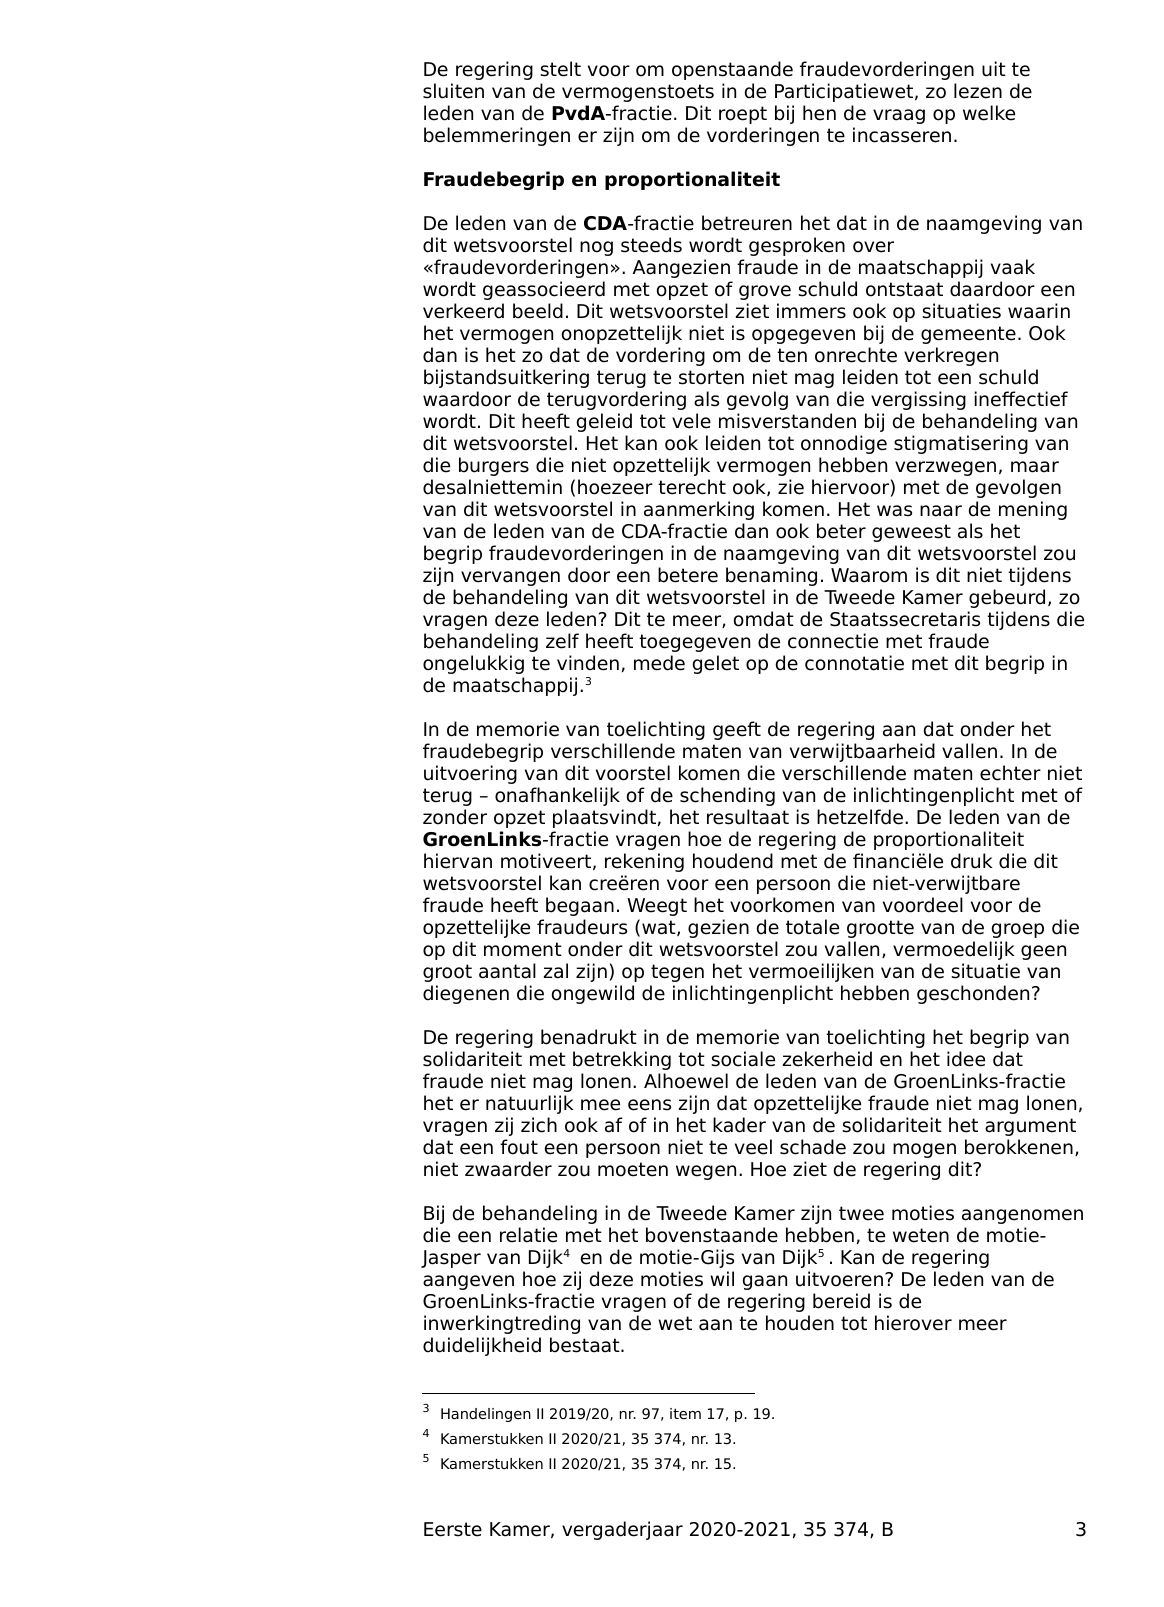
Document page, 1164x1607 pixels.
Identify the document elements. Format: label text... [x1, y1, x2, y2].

text Kamerstukken II 2020/21, 35 374, nr. 15. [422, 1452, 1087, 1474]
text De leden van de CDA-fractie betreuren het dat in de naamgeving van dit wetsvoorstel nog steeds wordt gesproken over «fraudevorderingen». Aangezien fraude in de maatschappij vaak wordt geassocieerd met opzet of grove schuld ontstaat daardoor een verkeerd beeld. Dit wetsvoorstel ziet immers ook op situaties waarin het vermogen onopzettelijk niet is opgegeven bij de gemeente. Ook dan is het zo dat de vordering om de ten onrechte verkregen bijstandsuitkering terug te storten niet mag leiden tot een schuld waardoor de terugvordering als gevolg van die vergissing ineffectief wordt. Dit heeft geleid tot vele misverstanden bij de behandeling van dit wetsvoorstel. Het kan ook leiden tot onnodige stigmatisering van die burgers die niet opzettelijk vermogen hebben verzwegen, maar desalniettemin (hoezeer terecht ook, zie hiervoor) met de gevolgen van dit wetsvoorstel in aanmerking komen. Het was naar de mening van de leden van de CDA-fractie dan ook beter geweest als het begrip fraudevorderingen in de naamgeving van dit wetsvoorstel zou zijn vervangen door een betere benaming. Waarom is dit niet tijdens de behandeling van dit wetsvoorstel in de Tweede Kamer gebeurd, zo vragen deze leden? Dit te meer, omdat de Staatssecretaris tijdens die behandeling zelf heeft toegegeven de connectie met fraude ongelukkig te vinden, mede gelet op de connotatie met dit begrip in de maatschappij. [422, 213, 1087, 697]
text De regering stelt voor om openstaande fraudevorderingen uit te sluiten van de vermogenstoets in de Participatiewet, zo lezen de leden van de PvdA-fractie. Dit roept bij hen de vraag op welke belemmeringen er zijn om de vorderingen te incasseren. [422, 59, 1087, 147]
text De regering benadrukt in de memorie van toelichting het begrip van solidariteit met betrekking tot sociale zekerheid en het idee dat fraude niet mag lonen. Alhoewel de leden van de GroenLinks-fractie het er natuurlijk mee eens zijn dat opzettelijke fraude niet mag lonen, vragen zij zich ook af of in het kader van de solidariteit het argument dat een fout een persoon niet te veel schade zou mogen berokkenen, niet zwaarder zou moeten wegen. Hoe ziet de regering dit? [422, 1027, 1087, 1181]
subtitle Fraudebegrip en proportionaliteit [422, 169, 1087, 191]
text Handelingen II 2019/20, nr. 97, item 17, p. 19. [422, 1402, 1087, 1424]
text Kamerstukken II 2020/21, 35 374, nr. 13. [422, 1427, 1087, 1449]
text Bij de behandeling in de Tweede Kamer zijn twee moties aangenomen die een relatie met het bovenstaande hebben, te weten de motie-Jasper van Dijk en de motie-Gijs van Dijk. Kan de regering aangeven hoe zij deze moties wil gaan uitvoeren? De leden van de GroenLinks-fractie vragen of de regering bereid is de inwerkingtreding van de wet aan te houden tot hierover meer duidelijkheid bestaat. [422, 1203, 1087, 1357]
text In de memorie van toelichting geeft de regering aan dat onder het fraudebegrip verschillende maten van verwijtbaarheid vallen. In de uitvoering van dit voorstel komen die verschillende maten echter niet terug – onafhankelijk of de schending van de inlichtingenplicht met of zonder opzet plaatsvindt, het resultaat is hetzelfde. De leden van de GroenLinks-fractie vragen hoe de regering de proportionaliteit hiervan motiveert, rekening houdend met de financiële druk die dit wetsvoorstel kan creëren voor een persoon die niet-verwijtbare fraude heeft begaan. Weegt het voorkomen van voordeel voor de opzettelijke fraudeurs (wat, gezien de totale grootte van de groep die op dit moment onder dit wetsvoorstel zou vallen, vermoedelijk geen groot aantal zal zijn) op tegen het vermoeilijken van de situatie van diegenen die ongewild de inlichtingenplicht hebben geschonden? [422, 719, 1087, 1005]
